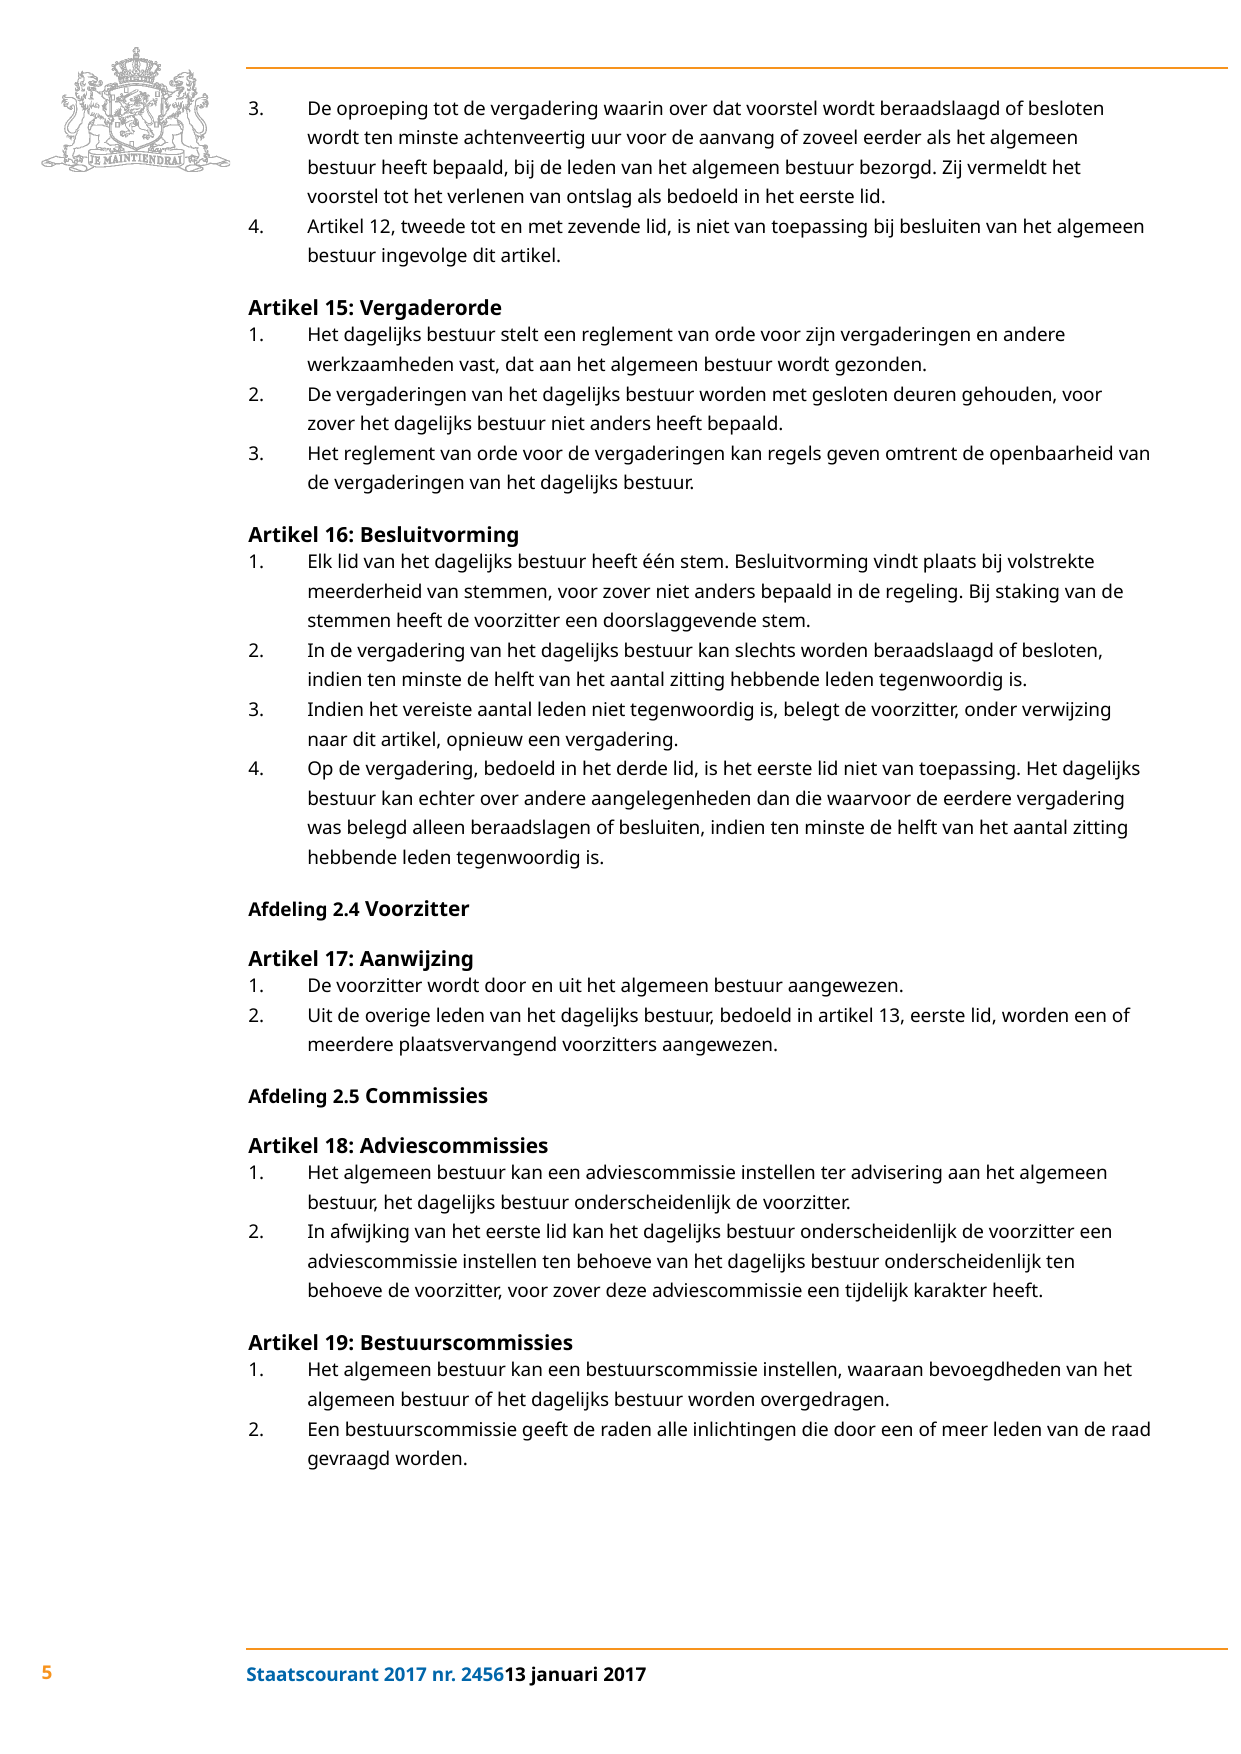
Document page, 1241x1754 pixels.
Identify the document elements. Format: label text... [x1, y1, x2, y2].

list De voorzitter wordt door en uit het algemeen bestuur aangewezen. [248, 972, 1152, 998]
picture [41, 47, 231, 172]
list Uit de overige leden van het dagelijks bestuur, bedoeld in artikel 13, eerste lid, worden een of meerdere plaatsvervangend voorzitters aangewezen. [248, 1002, 1152, 1057]
list Het algemeen bestuur kan een adviescommissie instellen ter advisering aan het algemeen bestuur, het dagelijks bestuur onderscheidenlijk de voorzitter. [248, 1159, 1152, 1215]
list In de vergadering van het dagelijks bestuur kan slechts worden beraadslaagd of besloten, indien ten minste de helft van het aantal zitting hebbende leden tegenwoordig is. [248, 637, 1152, 692]
list Het algemeen bestuur kan een bestuurscommissie instellen, waaraan bevoegdheden van het algemeen bestuur of het dagelijks bestuur worden overgedragen. [248, 1357, 1152, 1412]
list Op de vergadering, bedoeld in het derde lid, is het eerste lid niet van toepassing. Het dagelijks bestuur kan echter over andere aangelegenheden dan die waarvoor de eerdere vergadering was belegd alleen beraadslagen of besluiten, indien ten minste de helft van het aantal zitting hebbende leden tegenwoordig is. [248, 755, 1152, 870]
list De vergaderingen van het dagelijks bestuur worden met gesloten deuren gehouden, voor zover het dagelijks bestuur niet anders heeft bepaald. [248, 381, 1152, 436]
text Artikel 16: Besluitvorming [248, 520, 1152, 548]
text Artikel 19: Bestuurscommissies [248, 1328, 1152, 1357]
text Afdeling 2.5 Commissies [248, 1082, 1152, 1110]
text Artikel 17: Aanwijzing [248, 944, 1152, 972]
text Artikel 18: Adviescommissies [248, 1131, 1152, 1159]
list Het dagelijks bestuur stelt een reglement van orde voor zijn vergaderingen en andere werkzaamheden vast, dat aan het algemeen bestuur wordt gezonden. [248, 322, 1152, 377]
list De oproeping tot de vergadering waarin over dat voorstel wordt beraadslaagd of besloten wordt ten minste achtenveertig uur voor de aanvang of zoveel eerder als het algemeen bestuur heeft bepaald, bij de leden van het algemeen bestuur bezorgd. Zij vermeldt het voorstel tot het verlenen van ontslag als bedoeld in het eerste lid. [248, 95, 1152, 209]
text Artikel 15: Vergaderorde [248, 293, 1152, 322]
list In afwijking van het eerste lid kan het dagelijks bestuur onderscheidenlijk de voorzitter een adviescommissie instellen ten behoeve van het dagelijks bestuur onderscheidenlijk ten behoeve de voorzitter, voor zover deze adviescommissie een tijdelijk karakter heeft. [248, 1218, 1152, 1303]
list Een bestuurscommissie geeft de raden alle inlichtingen die door een of meer leden van de raad gevraagd worden. [248, 1416, 1152, 1471]
list Artikel 12, tweede tot en met zevende lid, is niet van toepassing bij besluiten van het algemeen bestuur ingevolge dit artikel. [248, 213, 1152, 268]
list Elk lid van het dagelijks bestuur heeft één stem. Besluitvorming vindt plaats bij volstrekte meerderheid van stemmen, voor zover niet anders bepaald in de regeling. Bij staking van de stemmen heeft de voorzitter een doorslaggevende stem. [248, 548, 1152, 633]
list Indien het vereiste aantal leden niet tegenwoordig is, belegt de voorzitter, onder verwijzing naar dit artikel, opnieuw een vergadering. [248, 696, 1152, 752]
text Afdeling 2.4 Voorzitter [248, 894, 1152, 923]
list Het reglement van orde voor de vergaderingen kan regels geven omtrent de openbaarheid van de vergaderingen van het dagelijks bestuur. [248, 440, 1152, 495]
